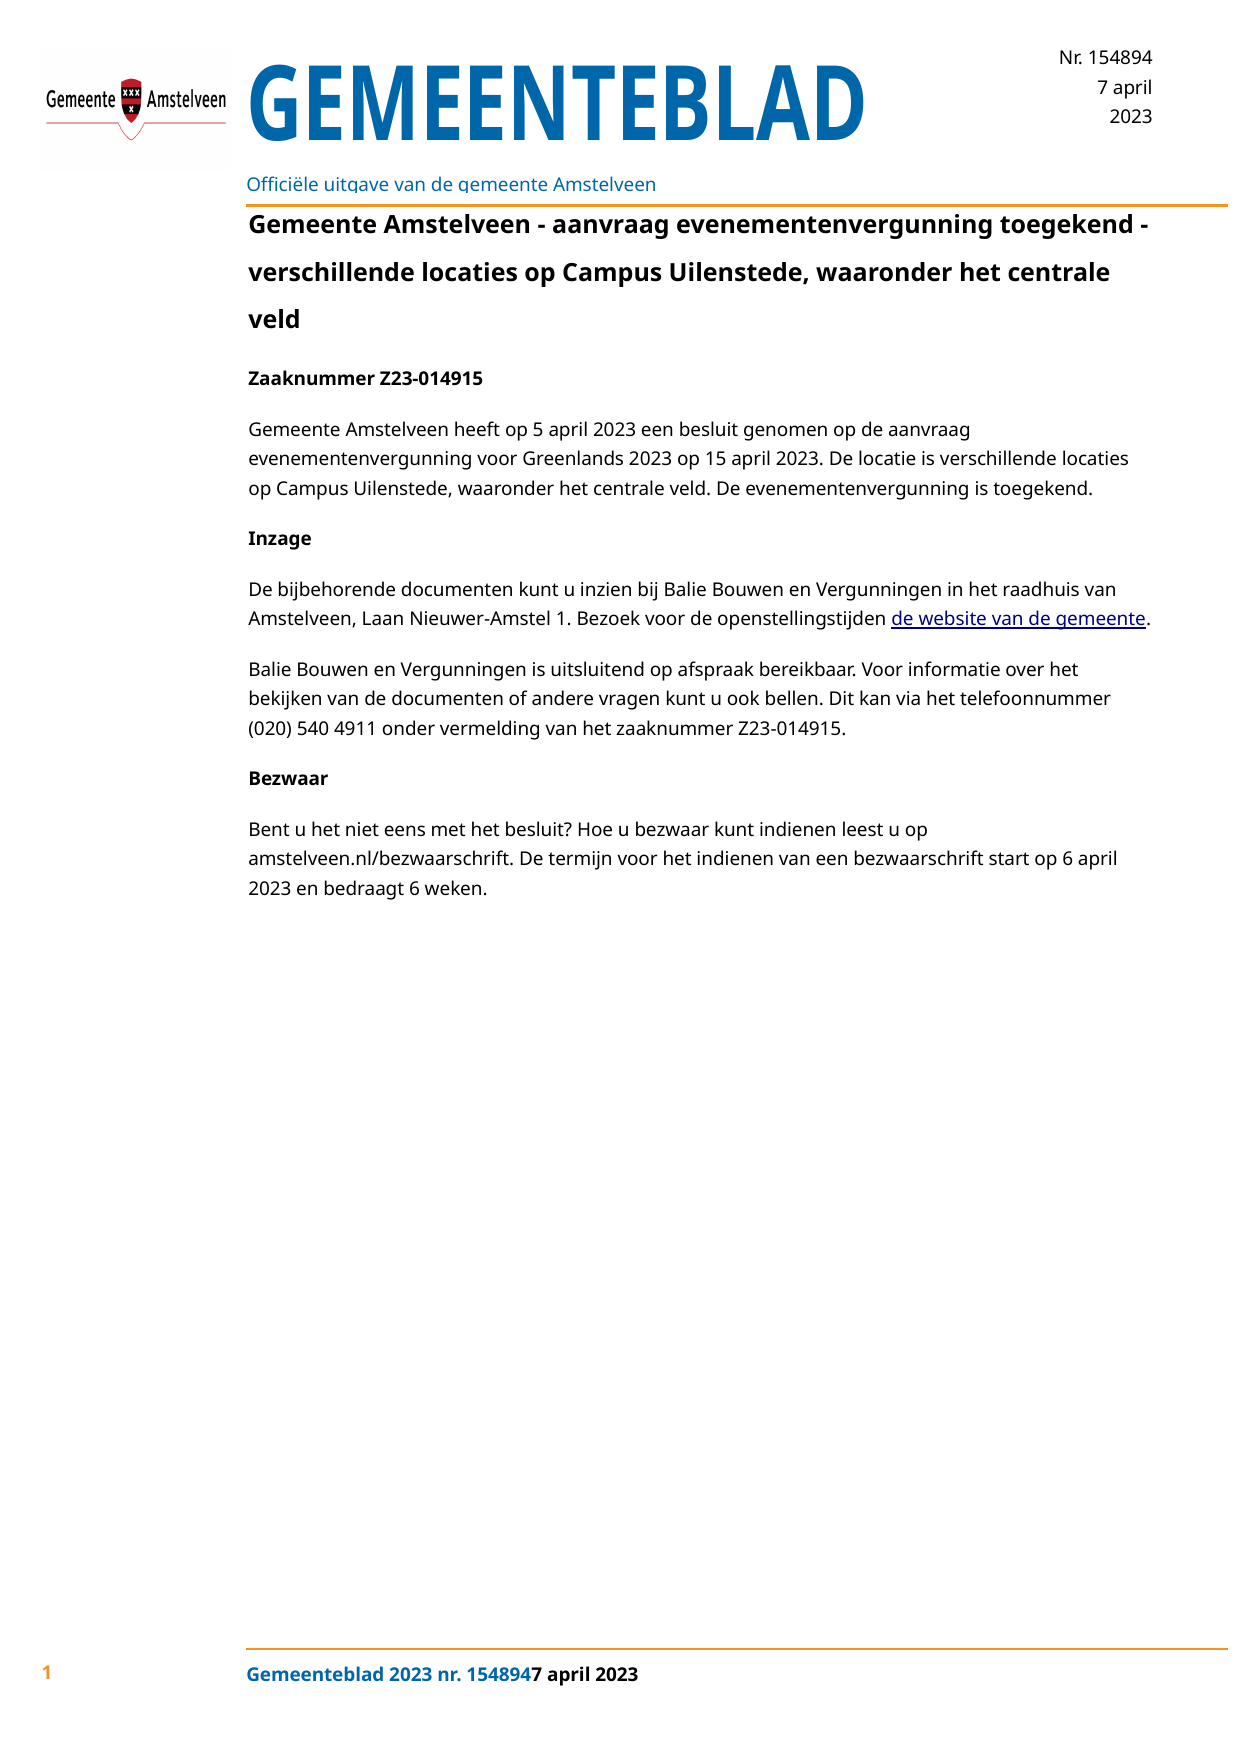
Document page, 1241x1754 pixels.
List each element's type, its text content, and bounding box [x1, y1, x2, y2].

text Inzage [248, 526, 1152, 551]
text Bent u het niet eens met het besluit? Hoe u bezwaar kunt indienen leest u op amstelveen.nl/bezwaarschrift. De termijn voor het indienen van een bezwaarschrift start op 6 april 2023 en bedraagt 6 weken. [248, 816, 1152, 901]
text Gemeente Amstelveen - aanvraag evenementenvergunning toegekend - verschillende locaties op Campus Uilenstede, waaronder het centrale veld [248, 207, 1152, 336]
text Bezwaar [248, 766, 1152, 791]
text Balie Bouwen en Vergunningen is uitsluitend op afspraak bereikbaar. Voor informatie over het bekijken van de documenten of andere vragen kunt u ook bellen. Dit kan via het telefoonnummer (020) 540 4911 onder vermelding van het zaaknummer Z23-014915. [248, 656, 1152, 741]
text Zaaknummer Z23-014915 [248, 366, 1152, 391]
text Gemeente Amstelveen heeft op 5 april 2023 een besluit genomen op de aanvraag evenementenvergunning voor Greenlands 2023 op 15 april 2023. De locatie is verschillende locaties op Campus Uilenstede, waaronder het centrale veld. De evenementenvergunning is toegekend. [248, 416, 1152, 501]
text De bijbehorende documenten kunt u inzien bij Balie Bouwen en Vergunningen in het raadhuis van Amstelveen, Laan Nieuwer-Amstel 1. Bezoek voor de openstellingstijden de website van de gemeente. [248, 576, 1152, 631]
picture [41, 47, 231, 172]
